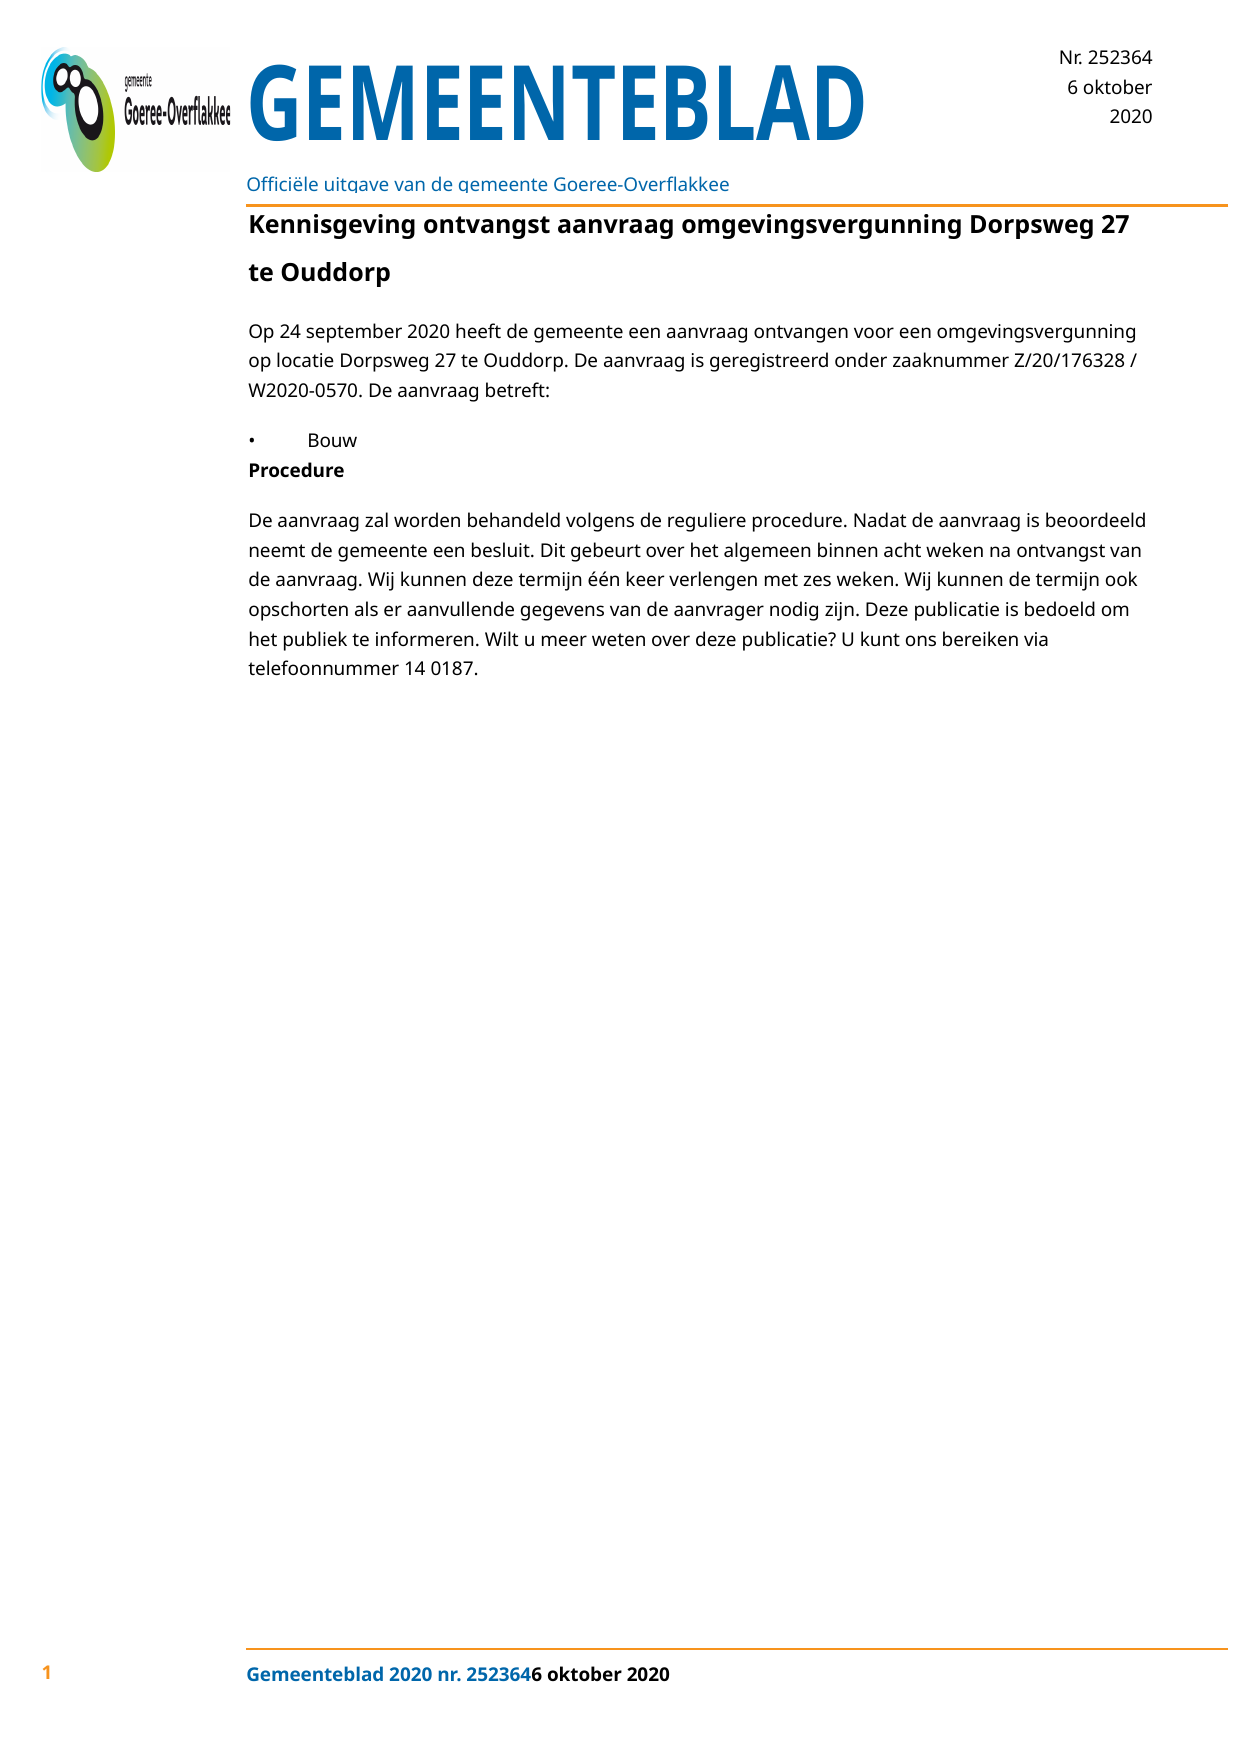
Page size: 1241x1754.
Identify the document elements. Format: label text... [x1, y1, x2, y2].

text Op 24 september 2020 heeft de gemeente een aanvraag ontvangen voor een omgevingsvergunning op locatie Dorpsweg 27 te Ouddorp. De aanvraag is geregistreerd onder zaaknummer Z/20/176328 / W2020-0570. De aanvraag betreft: [248, 318, 1152, 403]
picture [41, 47, 231, 172]
text Kennisgeving ontvangst aanvraag omgevingsvergunning Dorpsweg 27 te Ouddorp [248, 207, 1152, 288]
list Bouw [248, 427, 1152, 453]
text Procedure [248, 457, 1152, 483]
text De aanvraag zal worden behandeld volgens de reguliere procedure. Nadat de aanvraag is beoordeeld neemt de gemeente een besluit. Dit gebeurt over het algemeen binnen acht weken na ontvangst van de aanvraag. Wij kunnen deze termijn één keer verlengen met zes weken. Wij kunnen de termijn ook opschorten als er aanvullende gegevens van de aanvrager nodig zijn. Deze publicatie is bedoeld om het publiek te informeren. Wilt u meer weten over deze publicatie? U kunt ons bereiken via telefoonnummer 14 0187. [248, 507, 1152, 681]
